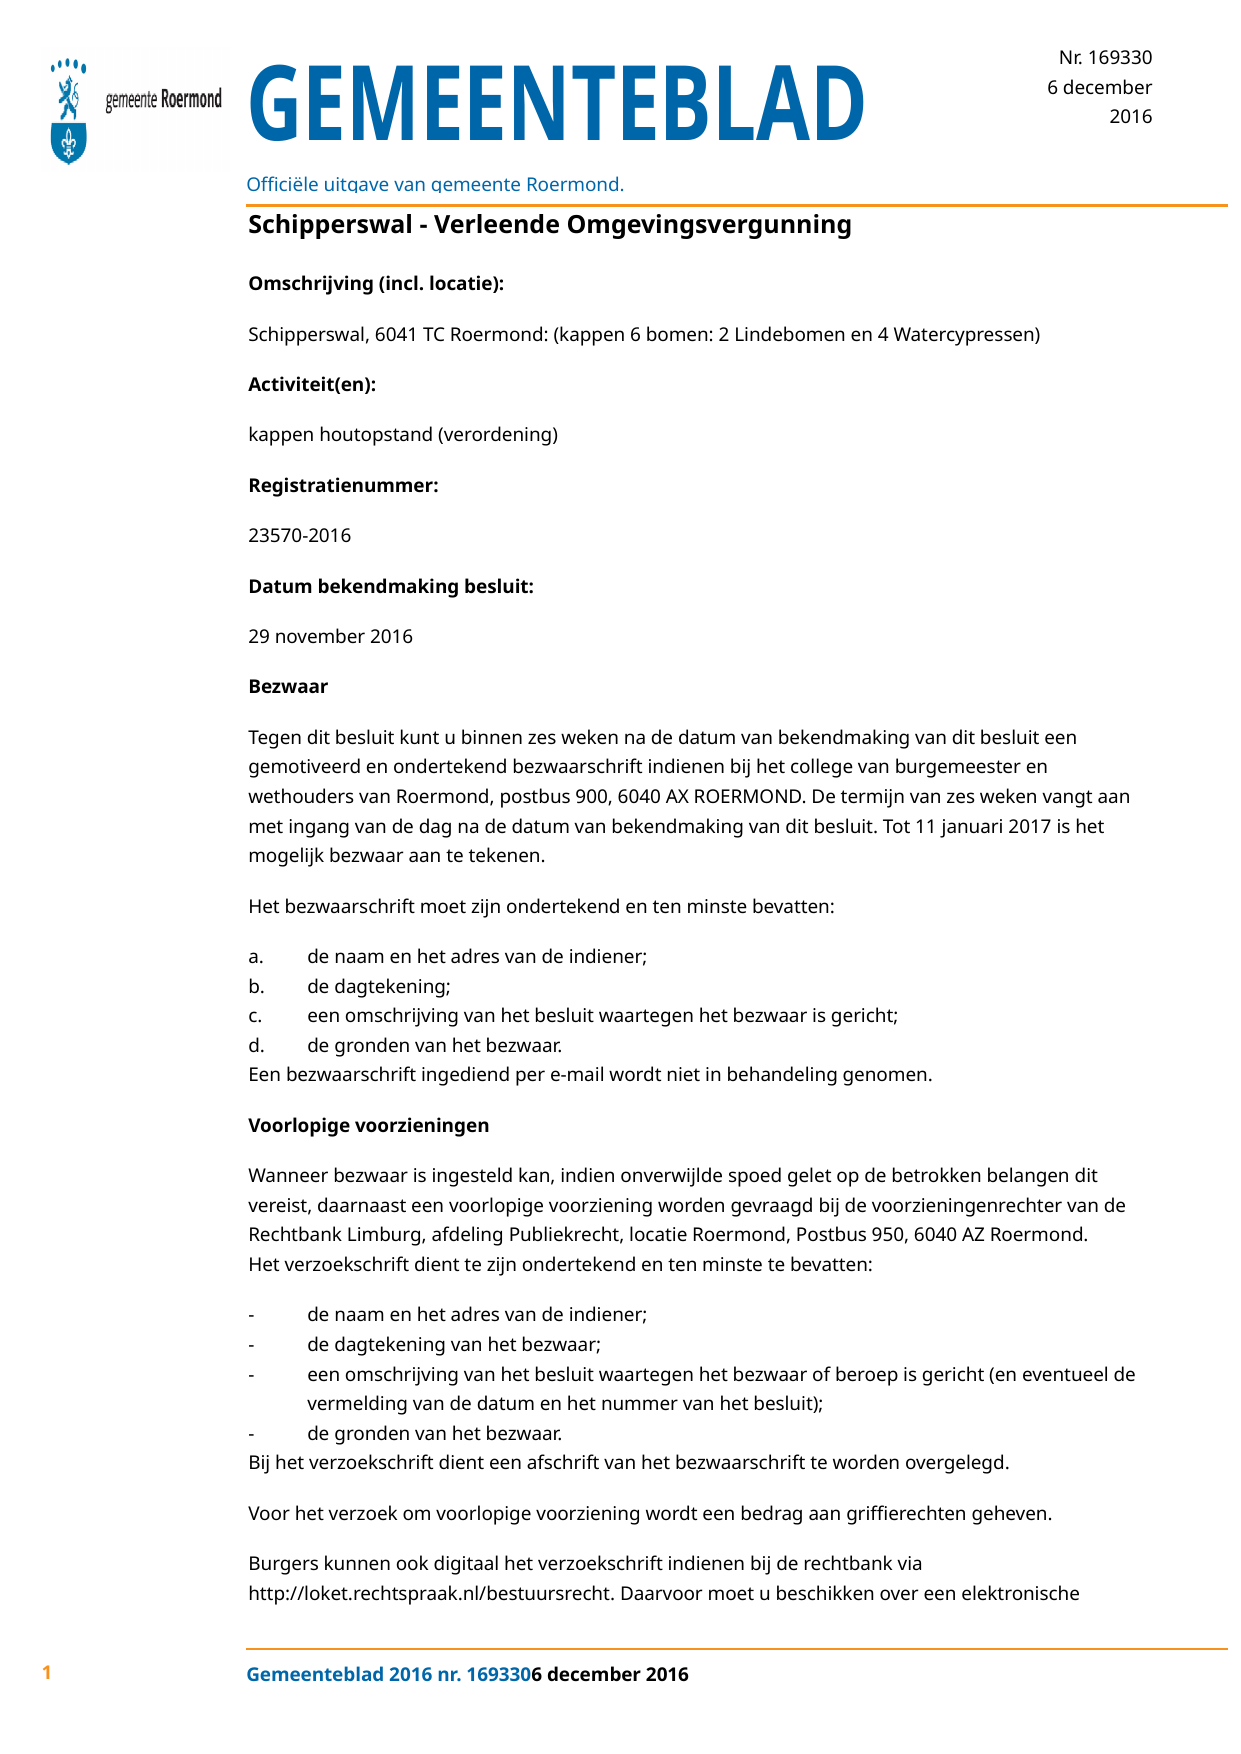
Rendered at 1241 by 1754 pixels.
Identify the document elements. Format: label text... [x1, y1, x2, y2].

text Datum bekendmaking besluit: [248, 573, 1152, 598]
picture [41, 47, 231, 172]
text Burgers kunnen ook digitaal het verzoekschrift indienen bij de rechtbank via http://loket.rechtspraak.nl/bestuursrecht. Daarvoor moet u beschikken over een elektronische [248, 1550, 1152, 1606]
text Het bezwaarschrift moet zijn ondertekend en ten minste bevatten: [248, 893, 1152, 918]
text Voorlopige voorzieningen [248, 1112, 1152, 1138]
list de naam en het adres van de indiener; [248, 943, 1152, 969]
text Tegen dit besluit kunt u binnen zes weken na de datum van bekendmaking van dit besluit een gemotiveerd en ondertekend bezwaarschrift indienen bij het college van burgemeester en wethouders van Roermond, postbus 900, 6040 AX ROERMOND. De termijn van zes weken vangt aan met ingang van de dag na de datum van bekendmaking van dit besluit. Tot 11 januari 2017 is het mogelijk bezwaar aan te tekenen. [248, 724, 1152, 868]
text 23570-2016 [248, 522, 1152, 548]
list de gronden van het bezwaar. [248, 1420, 1152, 1446]
text Schipperswal, 6041 TC Roermond: (kappen 6 bomen: 2 Lindebomen en 4 Watercypressen) [248, 321, 1152, 346]
list de dagtekening van het bezwaar; [248, 1331, 1152, 1357]
text Bij het verzoekschrift dient een afschrift van het bezwaarschrift te worden overgelegd. [248, 1449, 1152, 1475]
list een omschrijving van het besluit waartegen het bezwaar of beroep is gericht (en eventueel de vermelding van de datum en het nummer van het besluit); [248, 1361, 1152, 1416]
text Registratienummer: [248, 472, 1152, 498]
text Schipperswal - Verleende Omgevingsvergunning [248, 207, 1152, 241]
text Activiteit(en): [248, 371, 1152, 397]
text Wanneer bezwaar is ingesteld kan, indien onverwijlde spoed gelet op de betrokken belangen dit vereist, daarnaast een voorlopige voorziening worden gevraagd bij de voorzieningenrechter van de Rechtbank Limburg, afdeling Publiekrecht, locatie Roermond, Postbus 950, 6040 AZ Roermond. Het verzoekschrift dient te zijn ondertekend en ten minste te bevatten: [248, 1162, 1152, 1277]
text 29 november 2016 [248, 623, 1152, 649]
list de gronden van het bezwaar. [248, 1032, 1152, 1058]
text Een bezwaarschrift ingediend per e-mail wordt niet in behandeling genomen. [248, 1062, 1152, 1087]
list een omschrijving van het besluit waartegen het bezwaar is gericht; [248, 1002, 1152, 1028]
text Bezwaar [248, 674, 1152, 699]
text Voor het verzoek om voorlopige voorziening wordt een bedrag aan griffierechten geheven. [248, 1500, 1152, 1526]
list de dagtekening; [248, 973, 1152, 998]
text Omschrijving (incl. locatie): [248, 270, 1152, 296]
text kappen houtopstand (verordening) [248, 422, 1152, 447]
list de naam en het adres van de indiener; [248, 1302, 1152, 1327]
